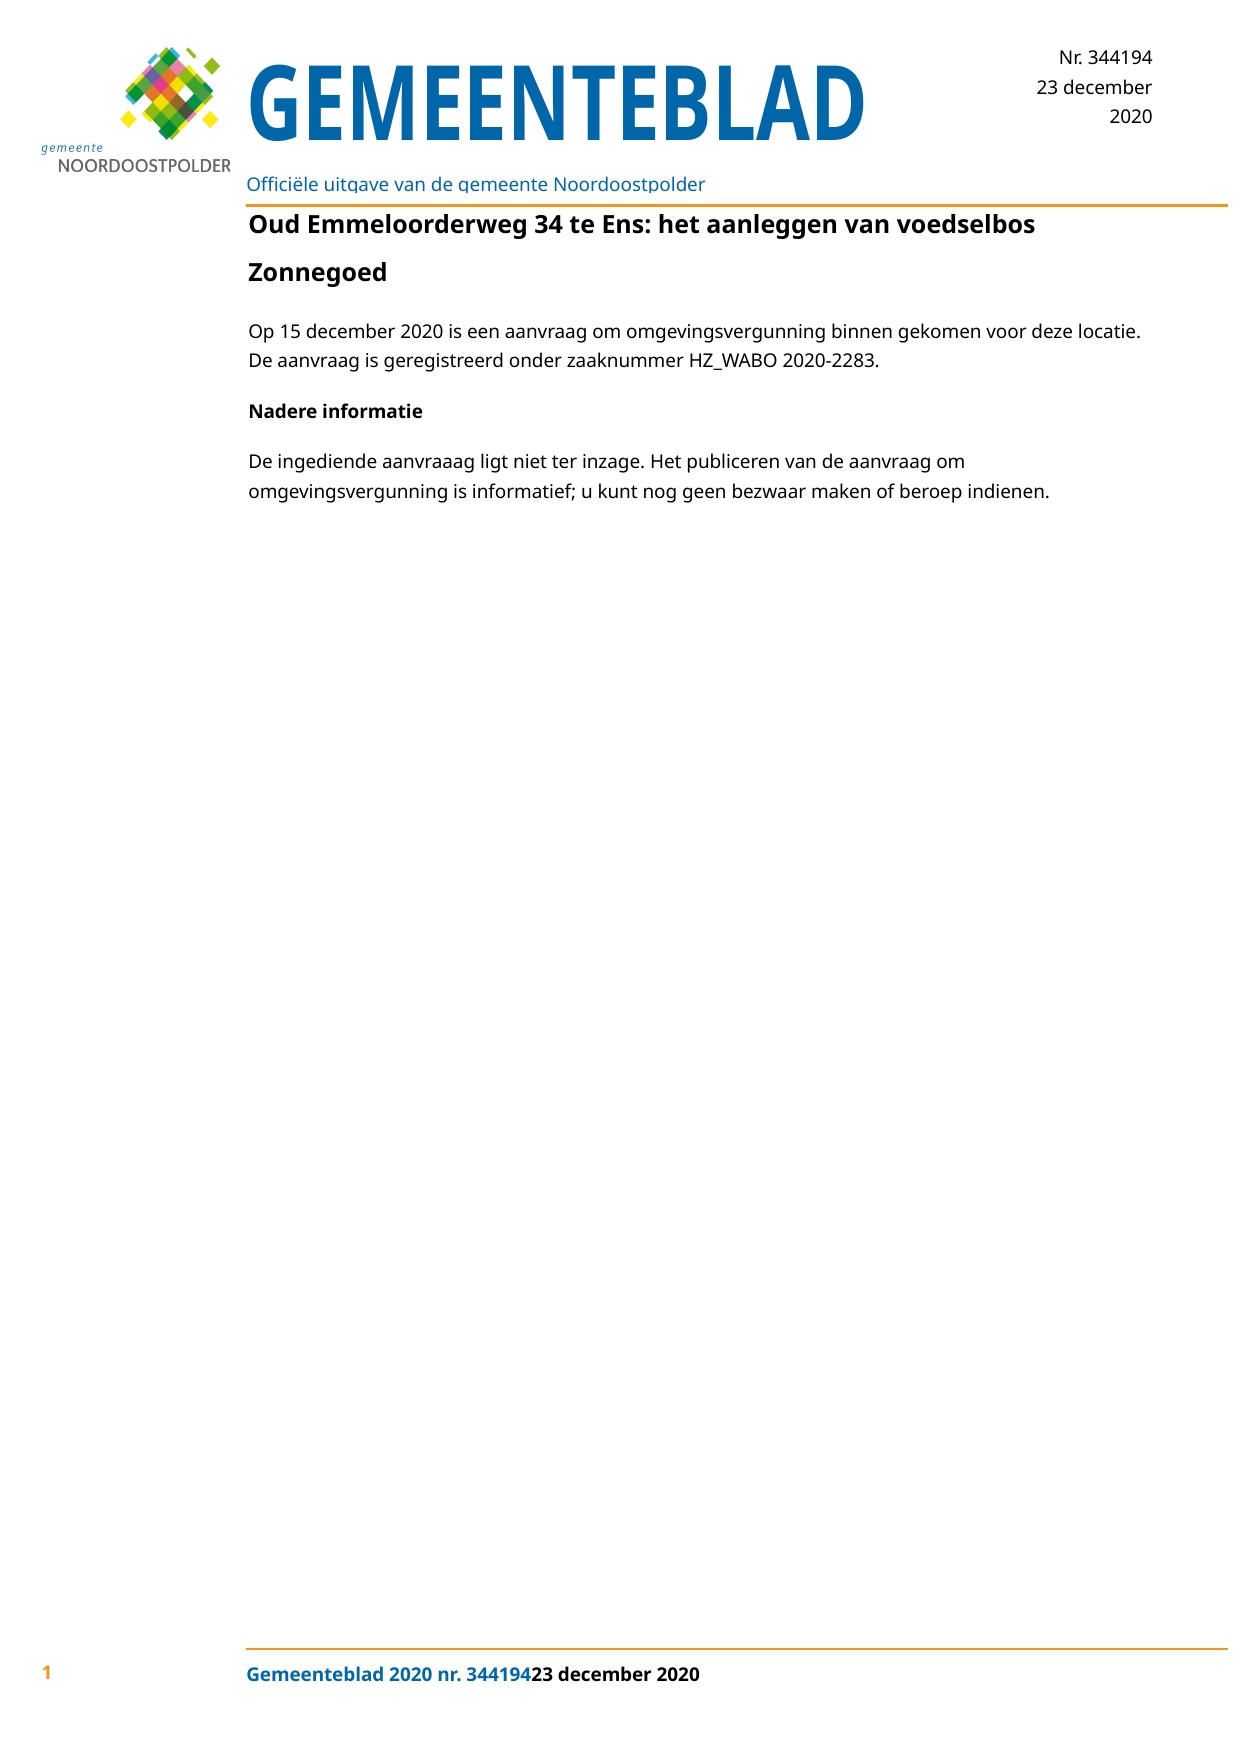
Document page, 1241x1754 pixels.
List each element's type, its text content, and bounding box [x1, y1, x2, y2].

picture [41, 47, 231, 172]
text Op 15 december 2020 is een aanvraag om omgevingsvergunning binnen gekomen voor deze locatie. De aanvraag is geregistreerd onder zaaknummer HZ_WABO 2020-2283. [248, 318, 1152, 373]
text De ingediende aanvraaag ligt niet ter inzage. Het publiceren van de aanvraag om omgevingsvergunning is informatief; u kunt nog geen bezwaar maken of beroep indienen. [248, 448, 1152, 504]
text Oud Emmeloorderweg 34 te Ens: het aanleggen van voedselbos Zonnegoed [248, 207, 1152, 288]
text Nadere informatie [248, 398, 1152, 424]
